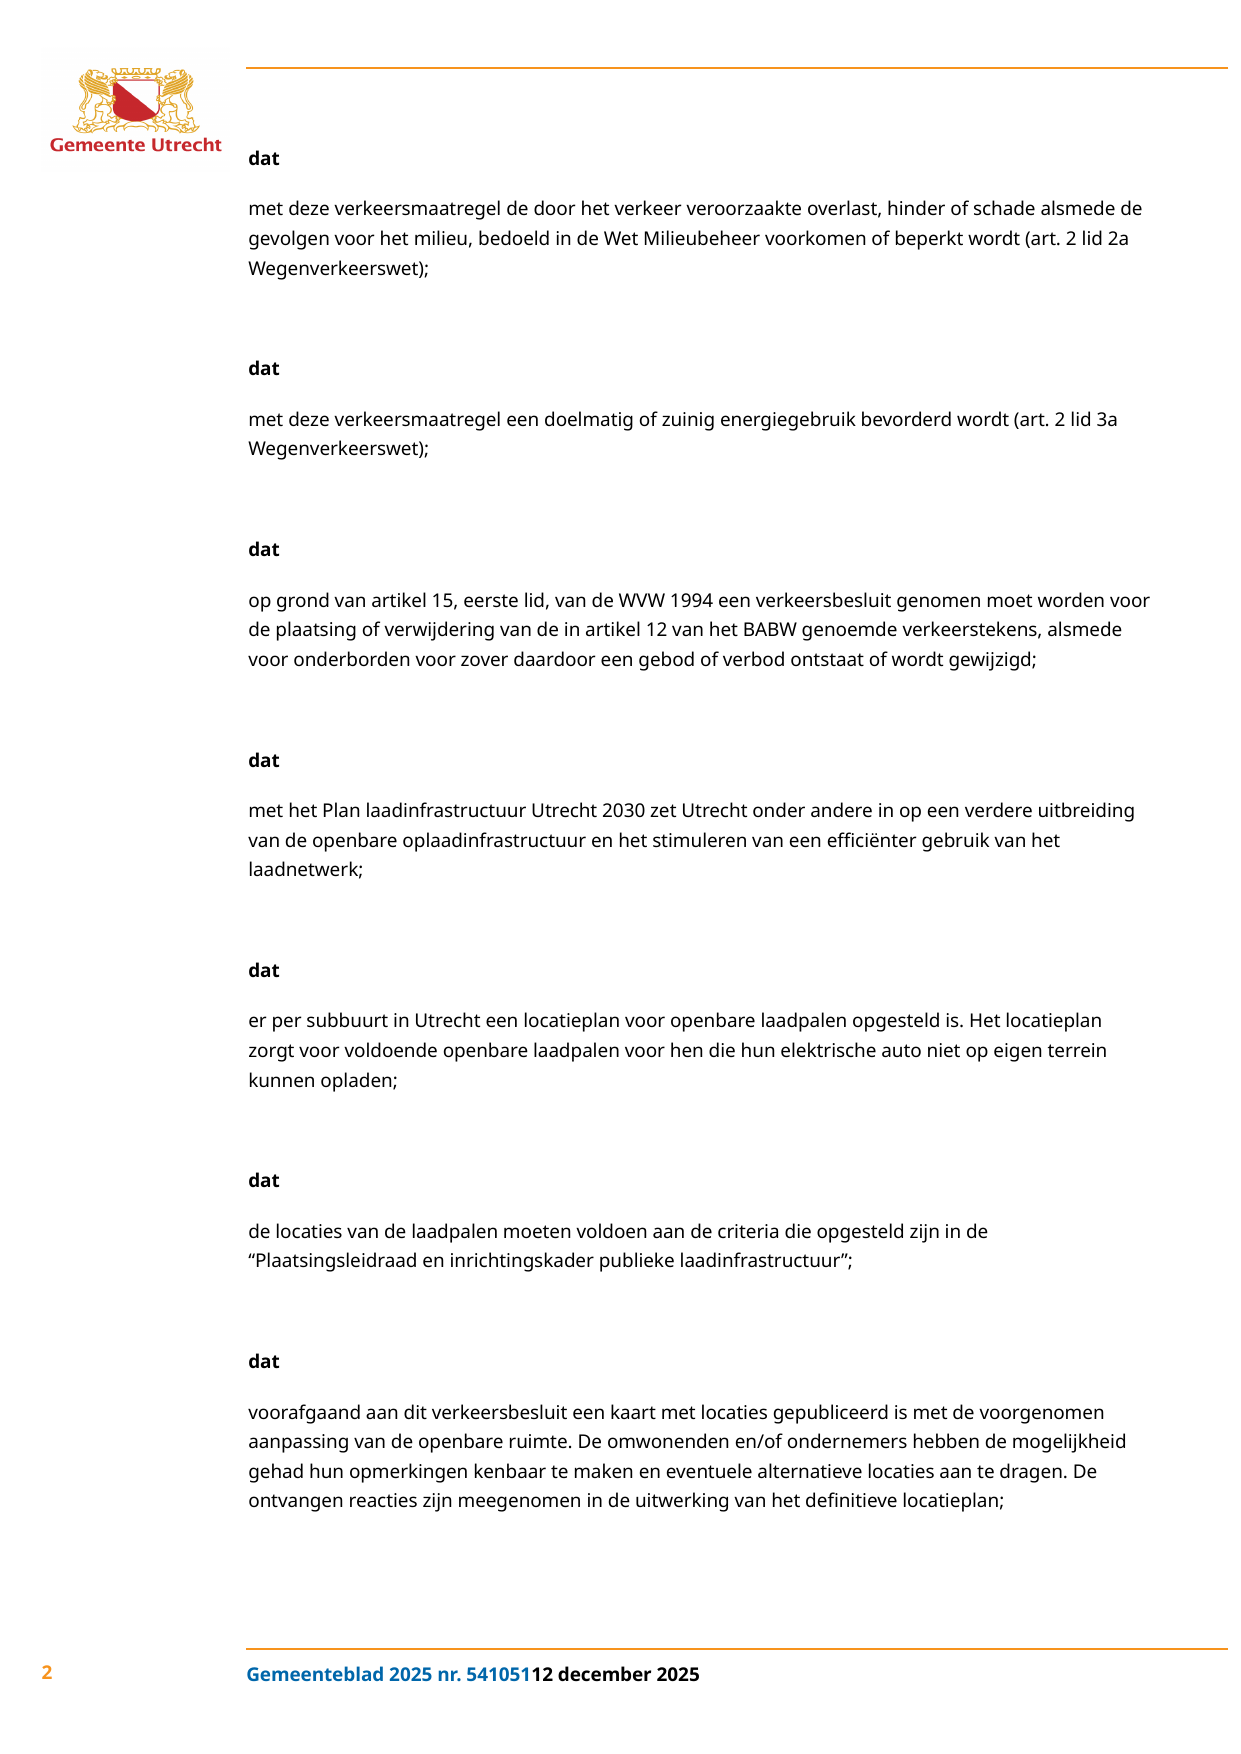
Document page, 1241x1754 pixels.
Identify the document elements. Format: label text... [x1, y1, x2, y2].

text dat [248, 747, 1152, 773]
text met deze verkeersmaatregel een doelmatig of zuinig energiegebruik bevorderd wordt (art. 2 lid 3a Wegenverkeerswet); [248, 406, 1152, 461]
text dat [248, 356, 1152, 381]
text dat [248, 145, 1152, 171]
text op grond van artikel 15, eerste lid, van de WVW 1994 een verkeersbesluit genomen moet worden voor de plaatsing of verwijdering van de in artikel 12 van het BABW genoemde verkeerstekens, alsmede voor onderborden voor zover daardoor een gebod of verbod ontstaat of wordt gewijzigd; [248, 587, 1152, 672]
text dat [248, 1168, 1152, 1193]
text voorafgaand aan dit verkeersbesluit een kaart met locaties gepubliceerd is met de voorgenomen aanpassing van de openbare ruimte. De omwonenden en/of ondernemers hebben de mogelijkheid gehad hun opmerkingen kenbaar te maken en eventuele alternatieve locaties aan te dragen. De ontvangen reacties zijn meegenomen in de uitwerking van het definitieve locatieplan; [248, 1399, 1152, 1513]
picture [41, 47, 231, 172]
text met het Plan laadinfrastructuur Utrecht 2030 zet Utrecht onder andere in op een verdere uitbreiding van de openbare oplaadinfrastructuur en het stimuleren van een efficiënter gebruik van het laadnetwerk; [248, 797, 1152, 882]
text er per subbuurt in Utrecht een locatieplan voor openbare laadpalen opgesteld is. Het locatieplan zorgt voor voldoende openbare laadpalen voor hen die hun elektrische auto niet op eigen terrein kunnen opladen; [248, 1008, 1152, 1093]
text dat [248, 1348, 1152, 1374]
text met deze verkeersmaatregel de door het verkeer veroorzaakte overlast, hinder of schade alsmede de gevolgen voor het milieu, bedoeld in de Wet Milieubeheer voorkomen of beperkt wordt (art. 2 lid 2a Wegenverkeerswet); [248, 196, 1152, 281]
text de locaties van de laadpalen moeten voldoen aan de criteria die opgesteld zijn in de “Plaatsingsleidraad en inrichtingskader publieke laadinfrastructuur”; [248, 1218, 1152, 1273]
text dat [248, 957, 1152, 983]
text dat [248, 536, 1152, 562]
